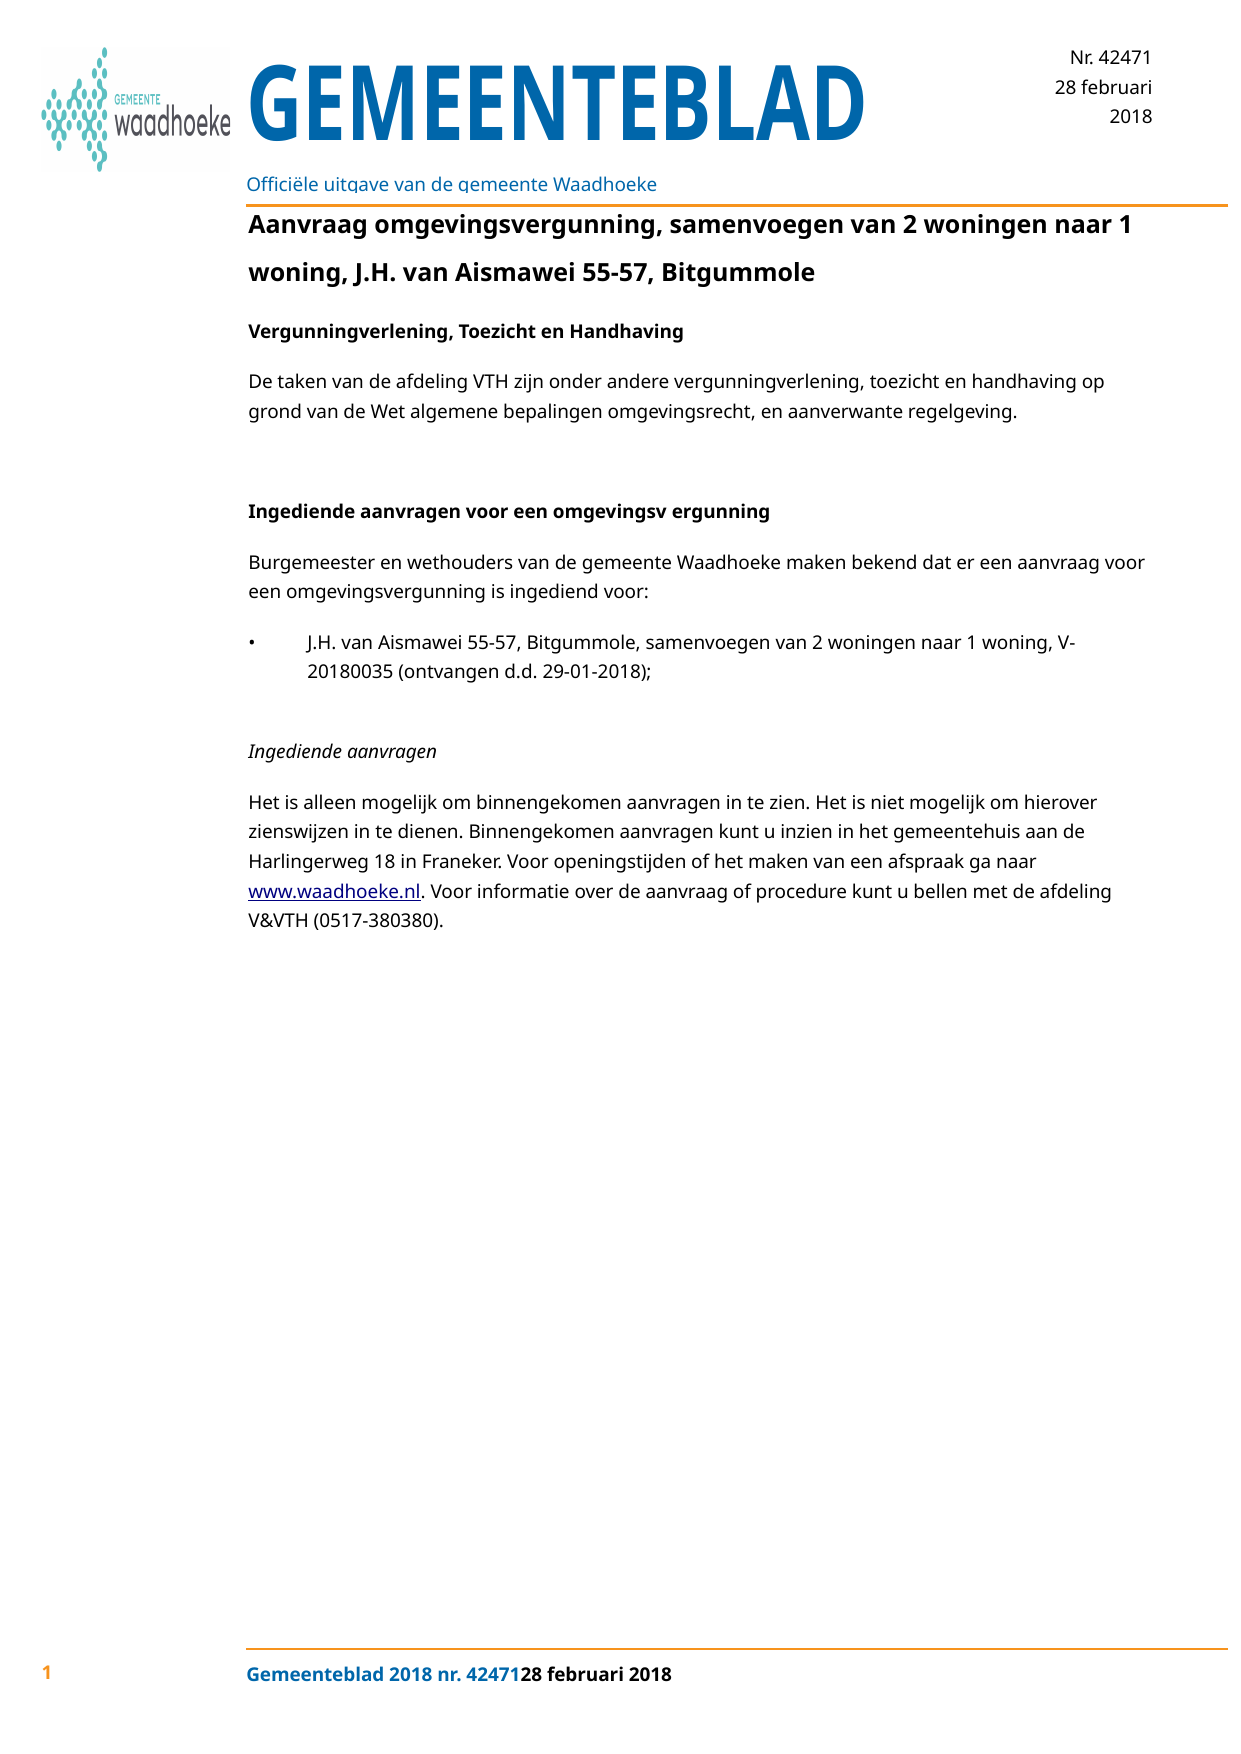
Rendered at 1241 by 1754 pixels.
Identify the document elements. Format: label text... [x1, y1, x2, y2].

list J.H. van Aismawei 55-57, Bitgummole, samenvoegen van 2 woningen naar 1 woning, V-20180035 (ontvangen d.d. 29-01-2018); [248, 629, 1152, 684]
text Aanvraag omgevingsvergunning, samenvoegen van 2 woningen naar 1 woning, J.H. van Aismawei 55-57, Bitgummole [248, 207, 1152, 288]
picture [41, 47, 231, 172]
text Vergunningverlening, Toezicht en Handhaving [248, 318, 1152, 344]
text Het is alleen mogelijk om binnengekomen aanvragen in te zien. Het is niet mogelijk om hierover zienswijzen in te dienen. Binnengekomen aanvragen kunt u inzien in het gemeentehuis aan de Harlingerweg 18 in Franeker. Voor openingstijden of het maken van een afspraak ga naar www.waadhoeke.nl. Voor informatie over de aanvraag of procedure kunt u bellen met de afdeling V&VTH (0517-380380). [248, 789, 1152, 933]
text De taken van de afdeling VTH zijn onder andere vergunningverlening, toezicht en handhaving op grond van de Wet algemene bepalingen omgevingsrecht, en aanverwante regelgeving. [248, 368, 1152, 424]
text Burgemeester en wethouders van de gemeente Waadhoeke maken bekend dat er een aanvraag voor een omgevingsvergunning is ingediend voor: [248, 549, 1152, 604]
text Ingediende aanvragen voor een omgevingsv ergunning [248, 499, 1152, 524]
text Ingediende aanvragen [248, 739, 1152, 764]
